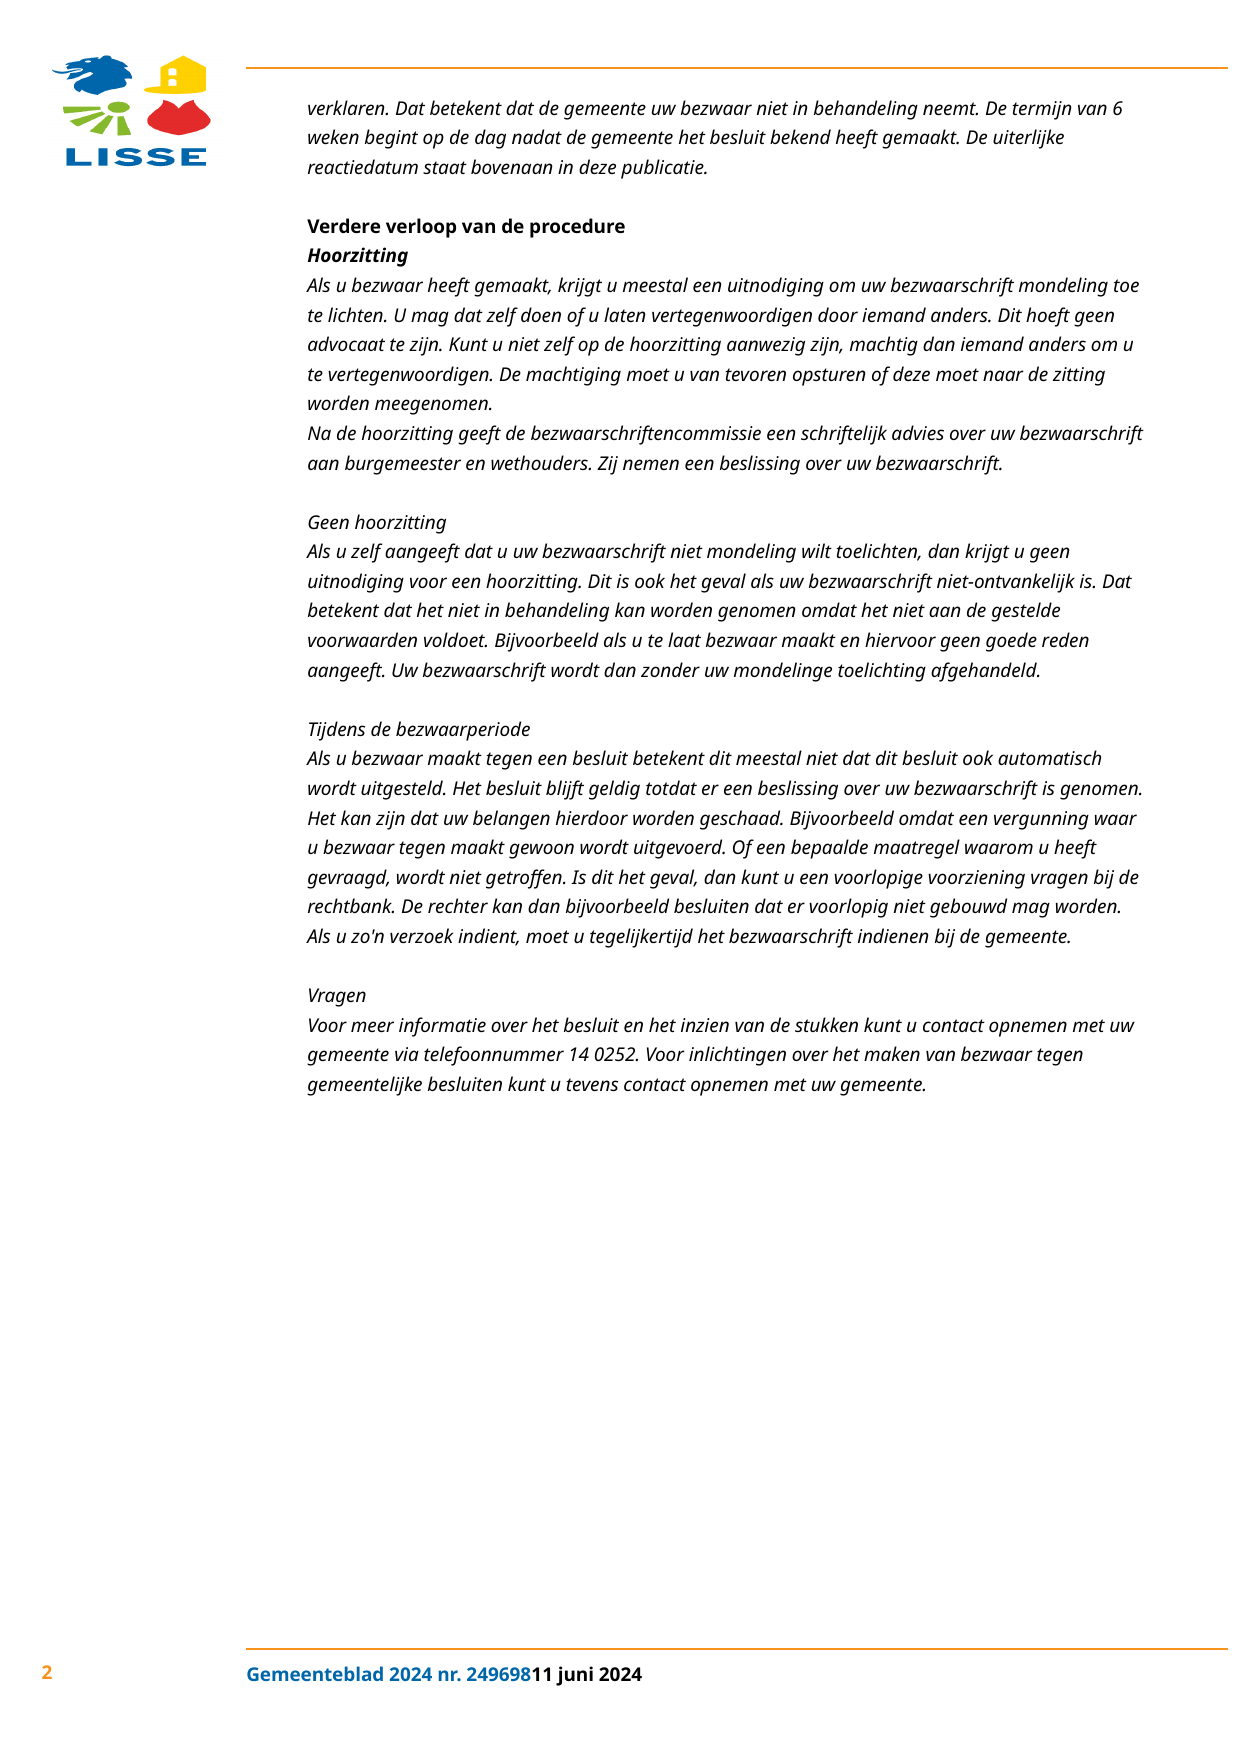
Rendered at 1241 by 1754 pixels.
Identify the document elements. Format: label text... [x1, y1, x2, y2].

list Geen hoorzitting [248, 509, 1152, 535]
list Verdere verloop van de procedure [248, 213, 1152, 239]
picture [41, 47, 231, 172]
list Voor meer informatie over het besluit en het inzien van de stukken kunt u contact opnemen met uw gemeente via telefoonnummer 14 0252. Voor inlichtingen over het maken van bezwaar tegen gemeentelijke besluiten kunt u tevens contact opnemen met uw gemeente. [248, 1012, 1152, 1097]
list verklaren. Dat betekent dat de gemeente uw bezwaar niet in behandeling neemt. De termijn van 6 weken begint op de dag nadat de gemeente het besluit bekend heeft gemaakt. De uiterlijke reactiedatum staat bovenaan in deze publicatie. [248, 95, 1152, 180]
list Als u bezwaar heeft gemaakt, krijgt u meestal een uitnodiging om uw bezwaarschrift mondeling toe te lichten. U mag dat zelf doen of u laten vertegenwoordigen door iemand anders. Dit hoeft geen advocaat te zijn. Kunt u niet zelf op de hoorzitting aanwezig zijn, machtig dan iemand anders om u te vertegenwoordigen. De machtiging moet u van tevoren opsturen of deze moet naar de zitting worden meegenomen. [248, 272, 1152, 416]
list Als u zelf aangeeft dat u uw bezwaarschrift niet mondeling wilt toelichten, dan krijgt u geen uitnodiging voor een hoorzitting. Dit is ook het geval als uw bezwaarschrift niet-ontvankelijk is. Dat betekent dat het niet in behandeling kan worden genomen omdat het niet aan de gestelde voorwaarden voldoet. Bijvoorbeeld als u te laat bezwaar maakt en hiervoor geen goede reden aangeeft. Uw bezwaarschrift wordt dan zonder uw mondelinge toelichting afgehandeld. [248, 538, 1152, 683]
list Vragen [248, 982, 1152, 1008]
list Na de hoorzitting geeft de bezwaarschriftencommissie een schriftelijk advies over uw bezwaarschrift aan burgemeester en wethouders. Zij nemen een beslissing over uw bezwaarschrift. [248, 420, 1152, 476]
list Als u bezwaar maakt tegen een besluit betekent dit meestal niet dat dit besluit ook automatisch wordt uitgesteld. Het besluit blijft geldig totdat er een beslissing over uw bezwaarschrift is genomen. Het kan zijn dat uw belangen hierdoor worden geschaad. Bijvoorbeeld omdat een vergunning waar u bezwaar tegen maakt gewoon wordt uitgevoerd. Of een bepaalde maatregel waarom u heeft gevraagd, wordt niet getroffen. Is dit het geval, dan kunt u een voorlopige voorziening vragen bij de rechtbank. De rechter kan dan bijvoorbeeld besluiten dat er voorlopig niet gebouwd mag worden. Als u zo'n verzoek indient, moet u tegelijkertijd het bezwaarschrift indienen bij de gemeente. [248, 746, 1152, 949]
list Hoorzitting [248, 243, 1152, 268]
list Tijdens de bezwaarperiode [248, 716, 1152, 742]
